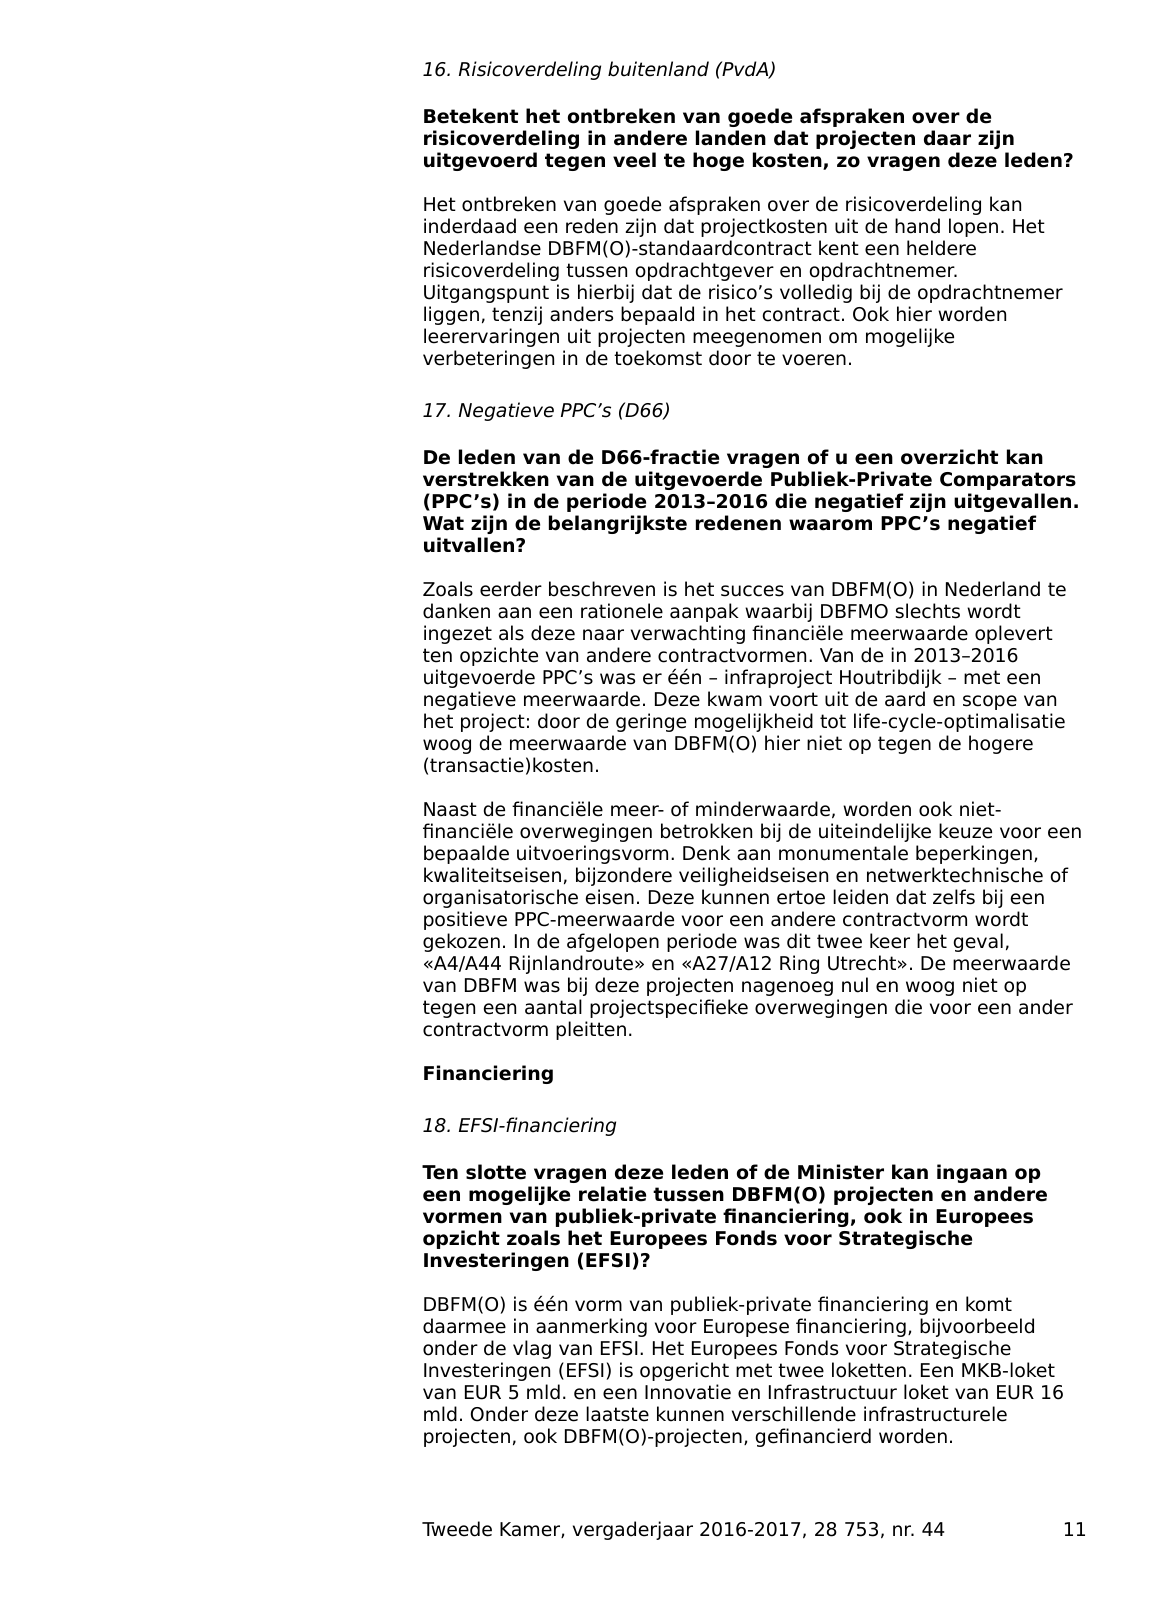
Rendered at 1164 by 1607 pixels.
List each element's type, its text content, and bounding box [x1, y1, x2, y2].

text Betekent het ontbreken van goede afspraken over de risicoverdeling in andere landen dat projecten daar zijn uitgevoerd tegen veel te hoge kosten, zo vragen deze leden? [422, 106, 1087, 172]
text DBFM(O) is één vorm van publiek-private financiering en komt daarmee in aanmerking voor Europese financiering, bijvoorbeeld onder de vlag van EFSI. Het Europees Fonds voor Strategische Investeringen (EFSI) is opgericht met twee loketten. Een MKB-loket van EUR 5 mld. en een Innovatie en Infrastructuur loket van EUR 16 mld. Onder deze laatste kunnen verschillende infrastructurele projecten, ook DBFM(O)-projecten, gefinancierd worden. [422, 1294, 1087, 1448]
text Zoals eerder beschreven is het succes van DBFM(O) in Nederland te danken aan een rationele aanpak waarbij DBFMO slechts wordt ingezet als deze naar verwachting financiële meerwaarde oplevert ten opzichte van andere contractvormen. Van de in 2013–2016 uitgevoerde PPC’s was er één – infraproject Houtribdijk – met een negatieve meerwaarde. Deze kwam voort uit de aard en scope van het project: door de geringe mogelijkheid tot life-cycle-optimalisatie woog de meerwaarde van DBFM(O) hier niet op tegen de hogere (transactie)kosten. [422, 579, 1087, 777]
subtitle 16. Risicoverdeling buitenland (PvdA) [422, 59, 1087, 81]
subtitle 17. Negatieve PPC’s (D66) [422, 400, 1087, 422]
text De leden van de D66-fractie vragen of u een overzicht kan verstrekken van de uitgevoerde Publiek-Private Comparators (PPC’s) in de periode 2013–2016 die negatief zijn uitgevallen. Wat zijn de belangrijkste redenen waarom PPC’s negatief uitvallen? [422, 447, 1087, 557]
text Naast de financiële meer- of minderwaarde, worden ook niet-financiële overwegingen betrokken bij de uiteindelijke keuze voor een bepaalde uitvoeringsvorm. Denk aan monumentale beperkingen, kwaliteitseisen, bijzondere veiligheidseisen en netwerktechnische of organisatorische eisen. Deze kunnen ertoe leiden dat zelfs bij een positieve PPC-meerwaarde voor een andere contractvorm wordt gekozen. In de afgelopen periode was dit twee keer het geval, «A4/A44 Rijnlandroute» en «A27/A12 Ring Utrecht». De meerwaarde van DBFM was bij deze projecten nagenoeg nul en woog niet op tegen een aantal projectspecifieke overwegingen die voor een ander contractvorm pleitten. [422, 799, 1087, 1041]
subtitle 18. EFSI-financiering [422, 1115, 1087, 1137]
text Het ontbreken van goede afspraken over de risicoverdeling kan inderdaad een reden zijn dat projectkosten uit de hand lopen. Het Nederlandse DBFM(O)-standaardcontract kent een heldere risicoverdeling tussen opdrachtgever en opdrachtnemer. Uitgangspunt is hierbij dat de risico’s volledig bij de opdrachtnemer liggen, tenzij anders bepaald in het contract. Ook hier worden leerervaringen uit projecten meegenomen om mogelijke verbeteringen in de toekomst door te voeren. [422, 194, 1087, 370]
subtitle Financiering [422, 1063, 1087, 1085]
text Ten slotte vragen deze leden of de Minister kan ingaan op een mogelijke relatie tussen DBFM(O) projecten en andere vormen van publiek-private financiering, ook in Europees opzicht zoals het Europees Fonds voor Strategische Investeringen (EFSI)? [422, 1162, 1087, 1272]
